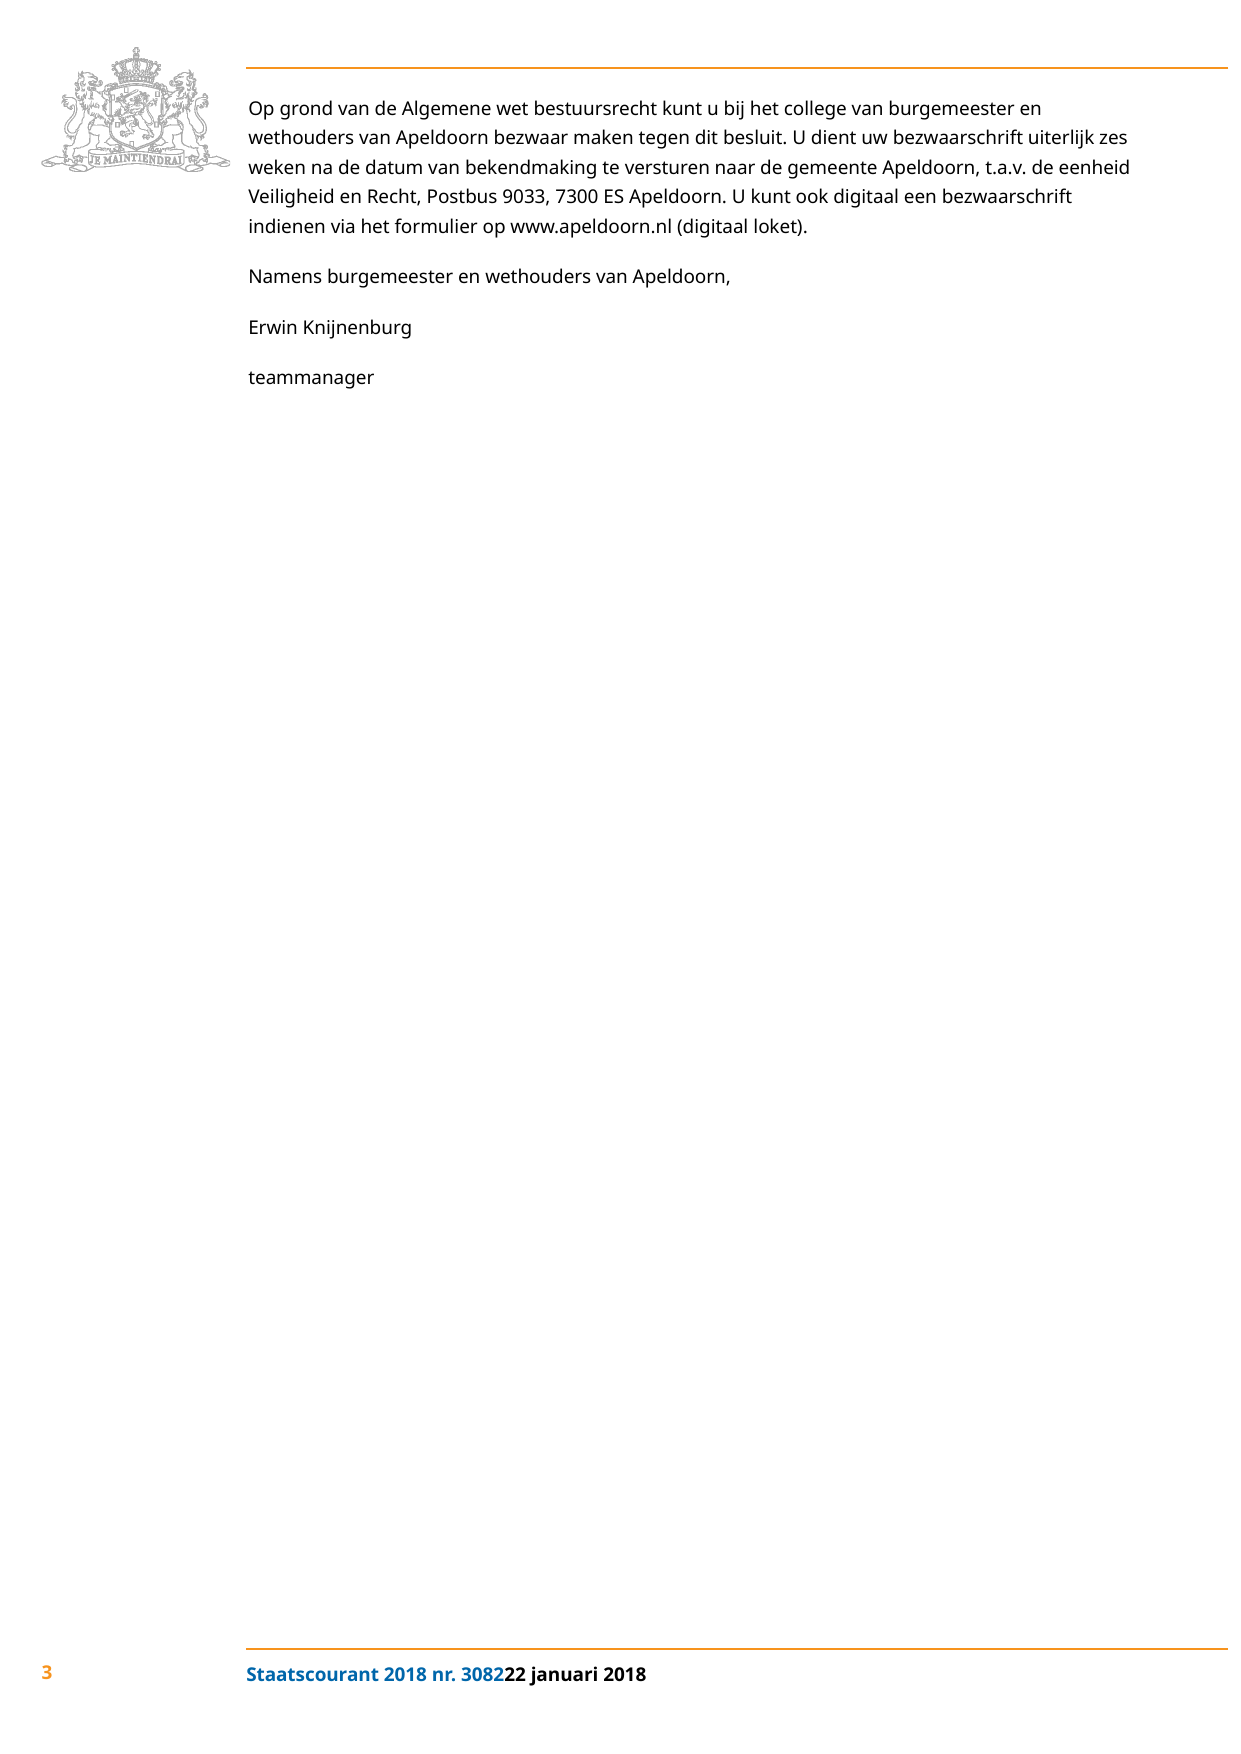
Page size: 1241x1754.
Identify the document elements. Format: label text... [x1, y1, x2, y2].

text Namens burgemeester en wethouders van Apeldoorn, [248, 263, 1152, 289]
text teammanager [248, 364, 1152, 390]
picture [41, 47, 231, 172]
text Op grond van de Algemene wet bestuursrecht kunt u bij het college van burgemeester en wethouders van Apeldoorn bezwaar maken tegen dit besluit. U dient uw bezwaarschrift uiterlijk zes weken na de datum van bekendmaking te versturen naar de gemeente Apeldoorn, t.a.v. de eenheid Veiligheid en Recht, Postbus 9033, 7300 ES Apeldoorn. U kunt ook digitaal een bezwaarschrift indienen via het formulier op www.apeldoorn.nl (digitaal loket). [248, 95, 1152, 239]
text Erwin Knijnenburg [248, 314, 1152, 340]
